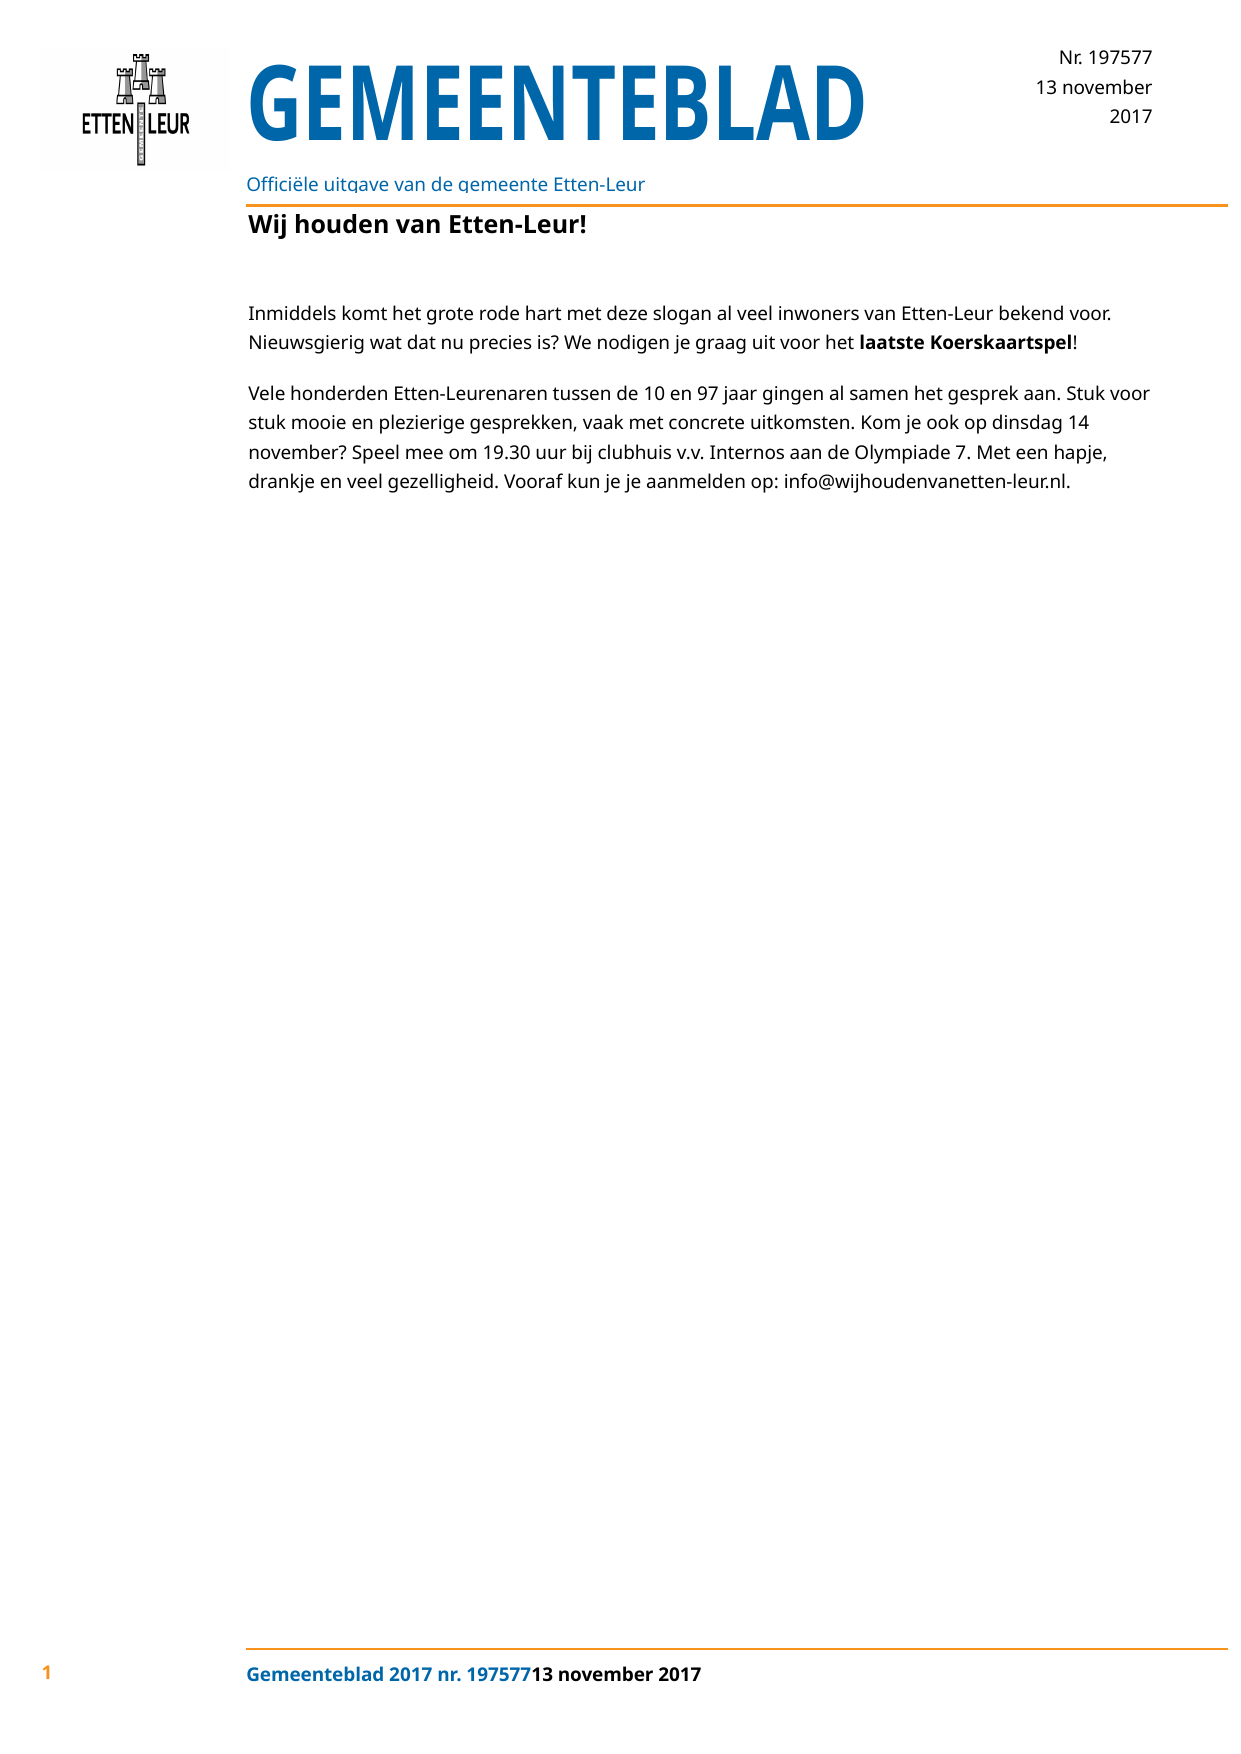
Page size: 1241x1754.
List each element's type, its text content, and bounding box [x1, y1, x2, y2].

text Inmiddels komt het grote rode hart met deze slogan al veel inwoners van Etten-Leur bekend voor. Nieuwsgierig wat dat nu precies is? We nodigen je graag uit voor het laatste Koerskaartspel! [248, 300, 1152, 355]
text Wij houden van Etten-Leur! [248, 207, 1152, 241]
picture [41, 47, 231, 172]
text Vele honderden Etten-Leurenaren tussen de 10 en 97 jaar gingen al samen het gesprek aan. Stuk voor stuk mooie en plezierige gesprekken, vaak met concrete uitkomsten. Kom je ook op dinsdag 14 november? Speel mee om 19.30 uur bij clubhuis v.v. Internos aan de Olympiade 7. Met een hapje, drankje en veel gezelligheid. Vooraf kun je je aanmelden op: info@wijhoudenvanetten-leur.nl. [248, 380, 1152, 494]
